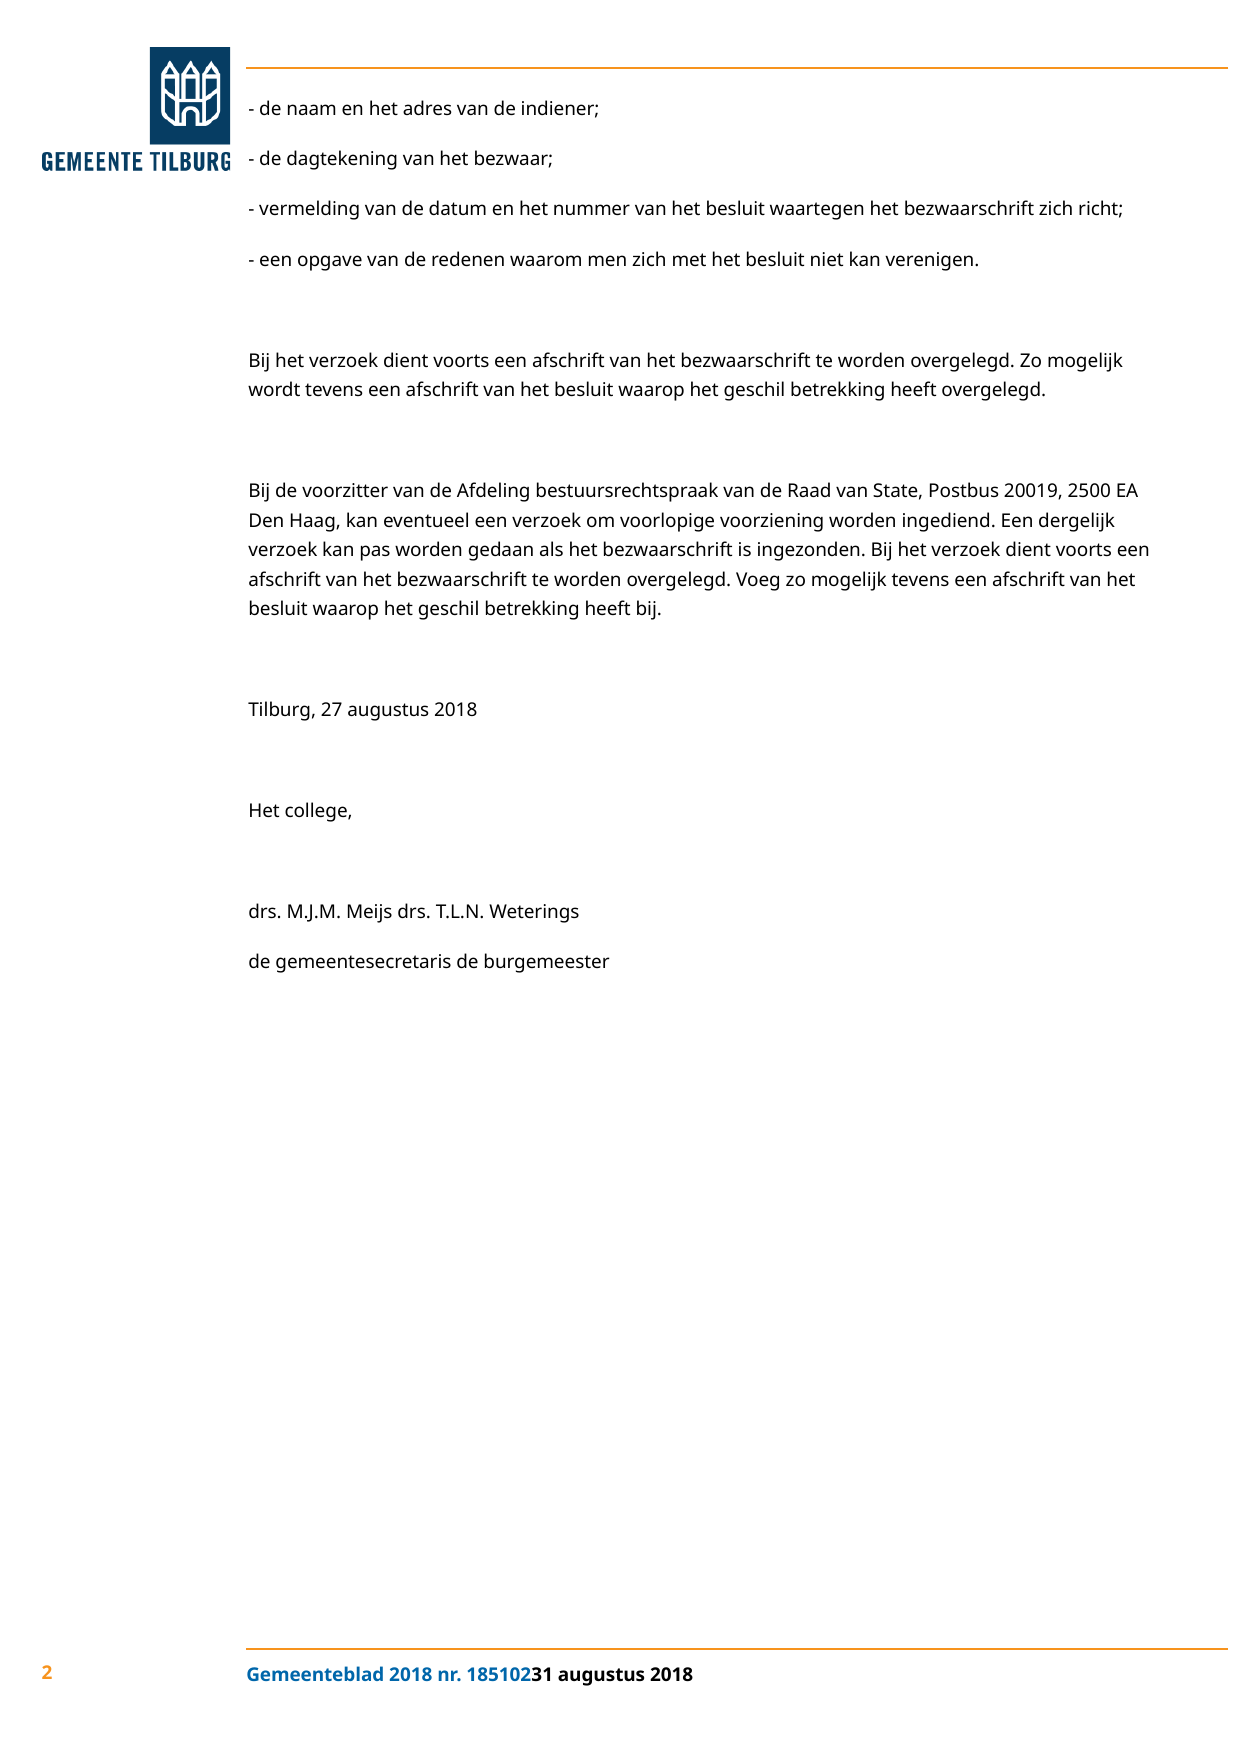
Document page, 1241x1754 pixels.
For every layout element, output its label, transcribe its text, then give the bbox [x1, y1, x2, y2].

text - de dagtekening van het bezwaar; [248, 145, 1152, 171]
text Bij het verzoek dient voorts een afschrift van het bezwaarschrift te worden overgelegd. Zo mogelijk wordt tevens een afschrift van het besluit waarop het geschil betrekking heeft overgelegd. [248, 347, 1152, 402]
text - een opgave van de redenen waarom men zich met het besluit niet kan verenigen. [248, 246, 1152, 272]
text drs. M.J.M. Meijs drs. T.L.N. Weterings [248, 898, 1152, 924]
text Het college, [248, 797, 1152, 823]
text - de naam en het adres van de indiener; [248, 95, 1152, 121]
text Tilburg, 27 augustus 2018 [248, 696, 1152, 722]
text - vermelding van de datum en het nummer van het besluit waartegen het bezwaarschrift zich richt; [248, 196, 1152, 221]
picture [41, 47, 231, 172]
text de gemeentesecretaris de burgemeester [248, 948, 1152, 974]
text Bij de voorzitter van de Afdeling bestuursrechtspraak van de Raad van State, Postbus 20019, 2500 EA Den Haag, kan eventueel een verzoek om voorlopige voorziening worden ingediend. Een dergelijk verzoek kan pas worden gedaan als het bezwaarschrift is ingezonden. Bij het verzoek dient voorts een afschrift van het bezwaarschrift te worden overgelegd. Voeg zo mogelijk tevens een afschrift van het besluit waarop het geschil betrekking heeft bij. [248, 477, 1152, 621]
